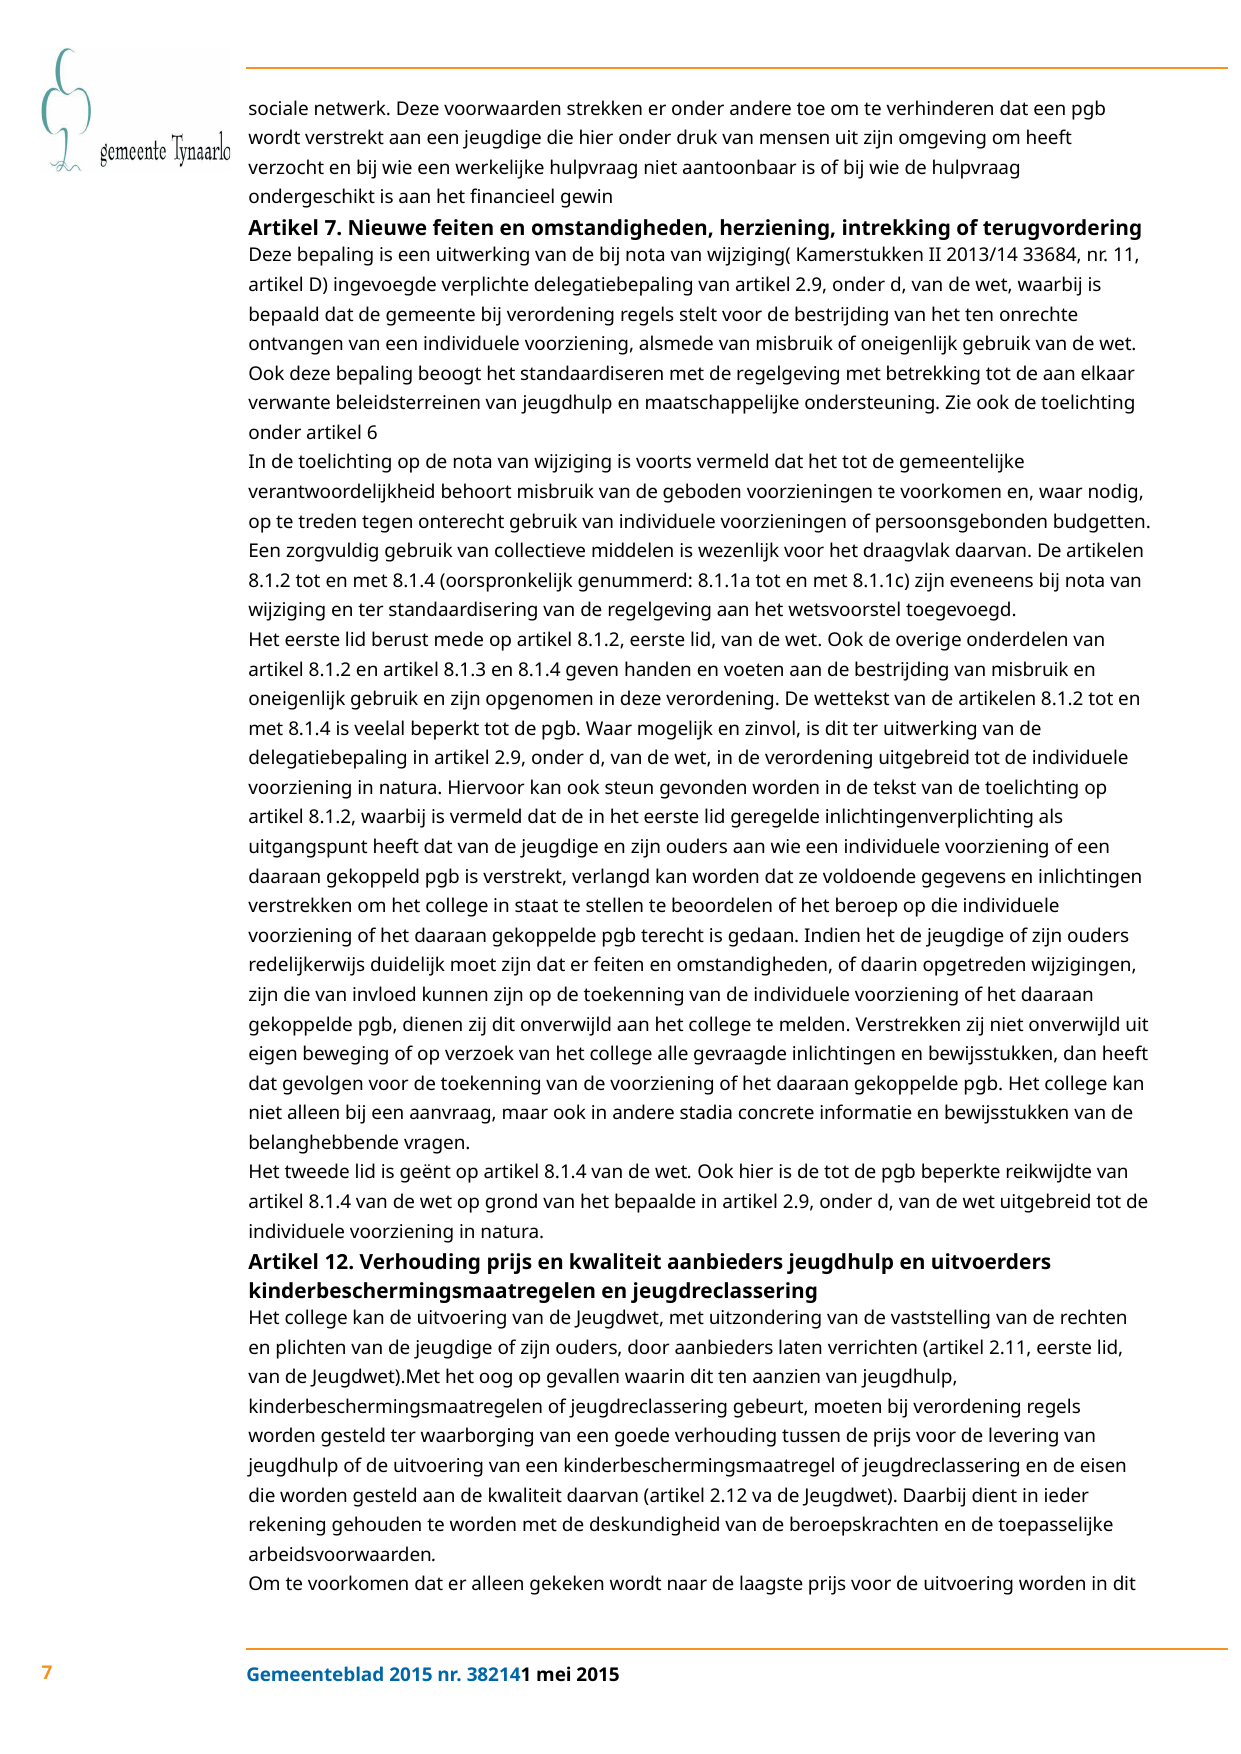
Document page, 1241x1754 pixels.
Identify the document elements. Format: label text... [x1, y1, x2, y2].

text Het college kan de uitvoering van de Jeugdwet, met uitzondering van de vaststelling van de rechten en plichten van de jeugdige of zijn ouders, door aanbieders laten verrichten (artikel 2.11, eerste lid, van de Jeugdwet).Met het oog op gevallen waarin dit ten aanzien van jeugdhulp, kinderbeschermingsmaatregelen of jeugdreclassering gebeurt, moeten bij verordening regels worden gesteld ter waarborging van een goede verhouding tussen de prijs voor de levering van jeugdhulp of de uitvoering van een kinderbeschermingsmaatregel of jeugdreclassering en de eisen die worden gesteld aan de kwaliteit daarvan (artikel 2.12 va de Jeugdwet). Daarbij dient in ieder rekening gehouden te worden met de deskundigheid van de beroepskrachten en de toepasselijke arbeidsvoorwaarden. [248, 1304, 1152, 1567]
text Artikel 7. Nieuwe feiten en omstandigheden, herziening, intrekking of terugvordering [248, 213, 1152, 242]
text Het tweede lid is geënt op artikel 8.1.4 van de wet. Ook hier is de tot de pgb beperkte reikwijdte van artikel 8.1.4 van de wet op grond van het bepaalde in artikel 2.9, onder d, van de wet uitgebreid tot de individuele voorziening in natura. [248, 1159, 1152, 1243]
text Het eerste lid berust mede op artikel 8.1.2, eerste lid, van de wet. Ook de overige onderdelen van artikel 8.1.2 en artikel 8.1.3 en 8.1.4 geven handen en voeten aan de bestrijding van misbruik en oneigenlijk gebruik en zijn opgenomen in deze verordening. De wettekst van de artikelen 8.1.2 tot en met 8.1.4 is veelal beperkt tot de pgb. Waar mogelijk en zinvol, is dit ter uitwerking van de delegatiebepaling in artikel 2.9, onder d, van de wet, in de verordening uitgebreid tot de individuele voorziening in natura. Hiervoor kan ook steun gevonden worden in de tekst van de toelichting op artikel 8.1.2, waarbij is vermeld dat de in het eerste lid geregelde inlichtingenverplichting als uitgangspunt heeft dat van de jeugdige en zijn ouders aan wie een individuele voorziening of een daaraan gekoppeld pgb is verstrekt, verlangd kan worden dat ze voldoende gegevens en inlichtingen verstrekken om het college in staat te stellen te beoordelen of het beroep op die individuele voorziening of het daaraan gekoppelde pgb terecht is gedaan. Indien het de jeugdige of zijn ouders redelijkerwijs duidelijk moet zijn dat er feiten en omstandigheden, of daarin opgetreden wijzigingen, zijn die van invloed kunnen zijn op de toekenning van de individuele voorziening of het daaraan gekoppelde pgb, dienen zij dit onverwijld aan het college te melden. Verstrekken zij niet onverwijld uit eigen beweging of op verzoek van het college alle gevraagde inlichtingen en bewijsstukken, dan heeft dat gevolgen voor de toekenning van de voorziening of het daaraan gekoppelde pgb. Het college kan niet alleen bij een aanvraag, maar ook in andere stadia concrete informatie en bewijsstukken van de belanghebbende vragen. [248, 626, 1152, 1155]
text Deze bepaling is een uitwerking van de bij nota van wijziging( Kamerstukken II 2013/14 33684, nr. 11, artikel D) ingevoegde verplichte delegatiebepaling van artikel 2.9, onder d, van de wet, waarbij is bepaald dat de gemeente bij verordening regels stelt voor de bestrijding van het ten onrechte ontvangen van een individuele voorziening, alsmede van misbruik of oneigenlijk gebruik van de wet. Ook deze bepaling beoogt het standaardiseren met de regelgeving met betrekking tot de aan elkaar verwante beleidsterreinen van jeugdhulp en maatschappelijke ondersteuning. Zie ook de toelichting onder artikel 6 [248, 242, 1152, 445]
text Om te voorkomen dat er alleen gekeken wordt naar de laagste prijs voor de uitvoering worden in dit [248, 1571, 1152, 1596]
text In de toelichting op de nota van wijziging is voorts vermeld dat het tot de gemeentelijke verantwoordelijkheid behoort misbruik van de geboden voorzieningen te voorkomen en, waar nodig, op te treden tegen onterecht gebruik van individuele voorzieningen of persoonsgebonden budgetten. Een zorgvuldig gebruik van collectieve middelen is wezenlijk voor het draagvlak daarvan. De artikelen 8.1.2 tot en met 8.1.4 (oorspronkelijk genummerd: 8.1.1a tot en met 8.1.1c) zijn eveneens bij nota van wijziging en ter standaardisering van de regelgeving aan het wetsvoorstel toegevoegd. [248, 449, 1152, 622]
text Artikel 12. Verhouding prijs en kwaliteit aanbieders jeugdhulp en uitvoerders kinderbeschermingsmaatregelen en jeugdreclassering [248, 1247, 1152, 1304]
text sociale netwerk. Deze voorwaarden strekken er onder andere toe om te verhinderen dat een pgb wordt verstrekt aan een jeugdige die hier onder druk van mensen uit zijn omgeving om heeft verzocht en bij wie een werkelijke hulpvraag niet aantoonbaar is of bij wie de hulpvraag ondergeschikt is aan het financieel gewin [248, 95, 1152, 209]
picture [41, 47, 231, 172]
